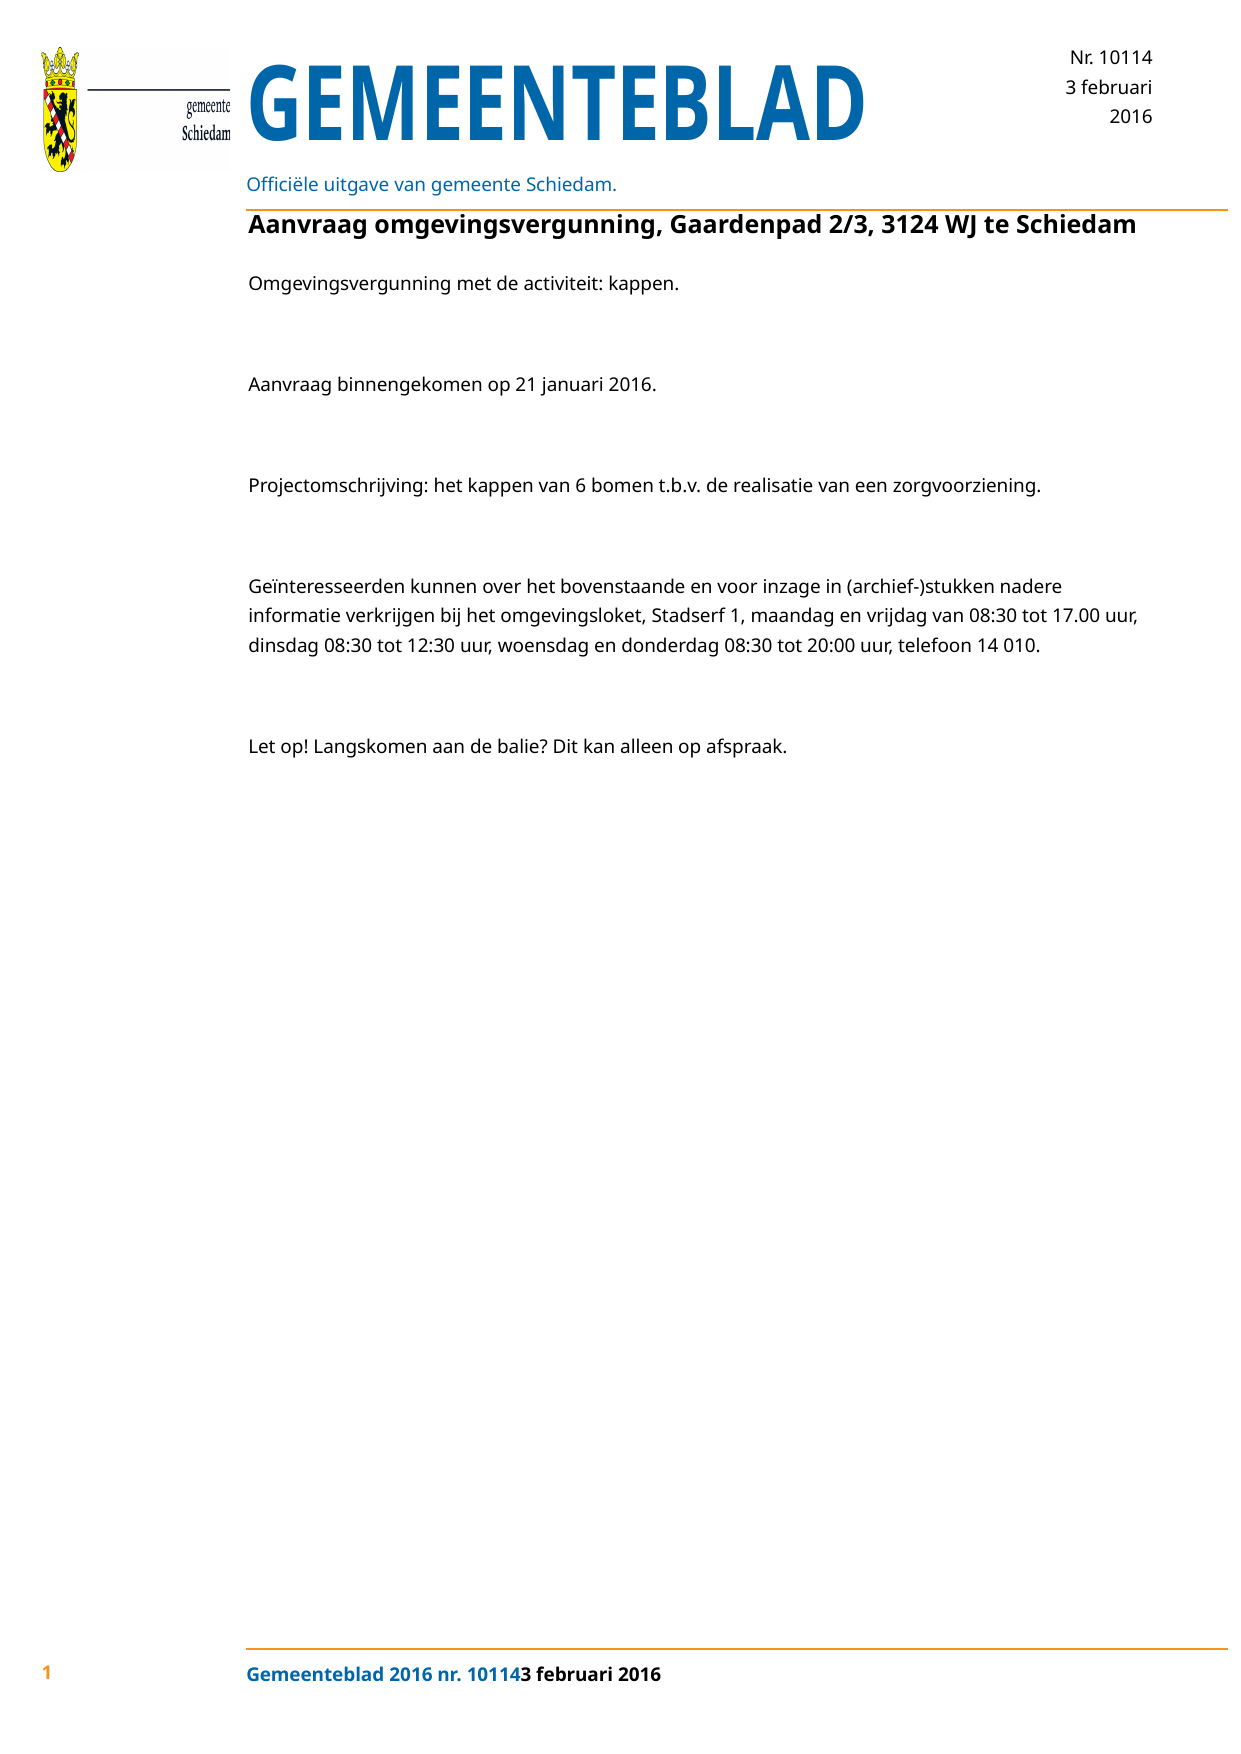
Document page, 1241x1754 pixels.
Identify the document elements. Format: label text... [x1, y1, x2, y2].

text Geïnteresseerden kunnen over het bovenstaande en voor inzage in (archief-)stukken nadere informatie verkrijgen bij het omgevingsloket, Stadserf 1, maandag en vrijdag van 08:30 tot 17.00 uur, dinsdag 08:30 tot 12:30 uur, woensdag en donderdag 08:30 tot 20:00 uur, telefoon 14 010. [248, 573, 1152, 658]
picture [41, 47, 231, 172]
text Aanvraag omgevingsvergunning, Gaardenpad 2/3, 3124 WJ te Schiedam [248, 211, 1152, 241]
text Projectomschrijving: het kappen van 6 bomen t.b.v. de realisatie van een zorgvoorziening. [248, 472, 1152, 498]
text Let op! Langskomen aan de balie? Dit kan alleen op afspraak. [248, 733, 1152, 758]
text Omgevingsvergunning met de activiteit: kappen. [248, 270, 1152, 296]
text Aanvraag binnengekomen op 21 januari 2016. [248, 371, 1152, 397]
